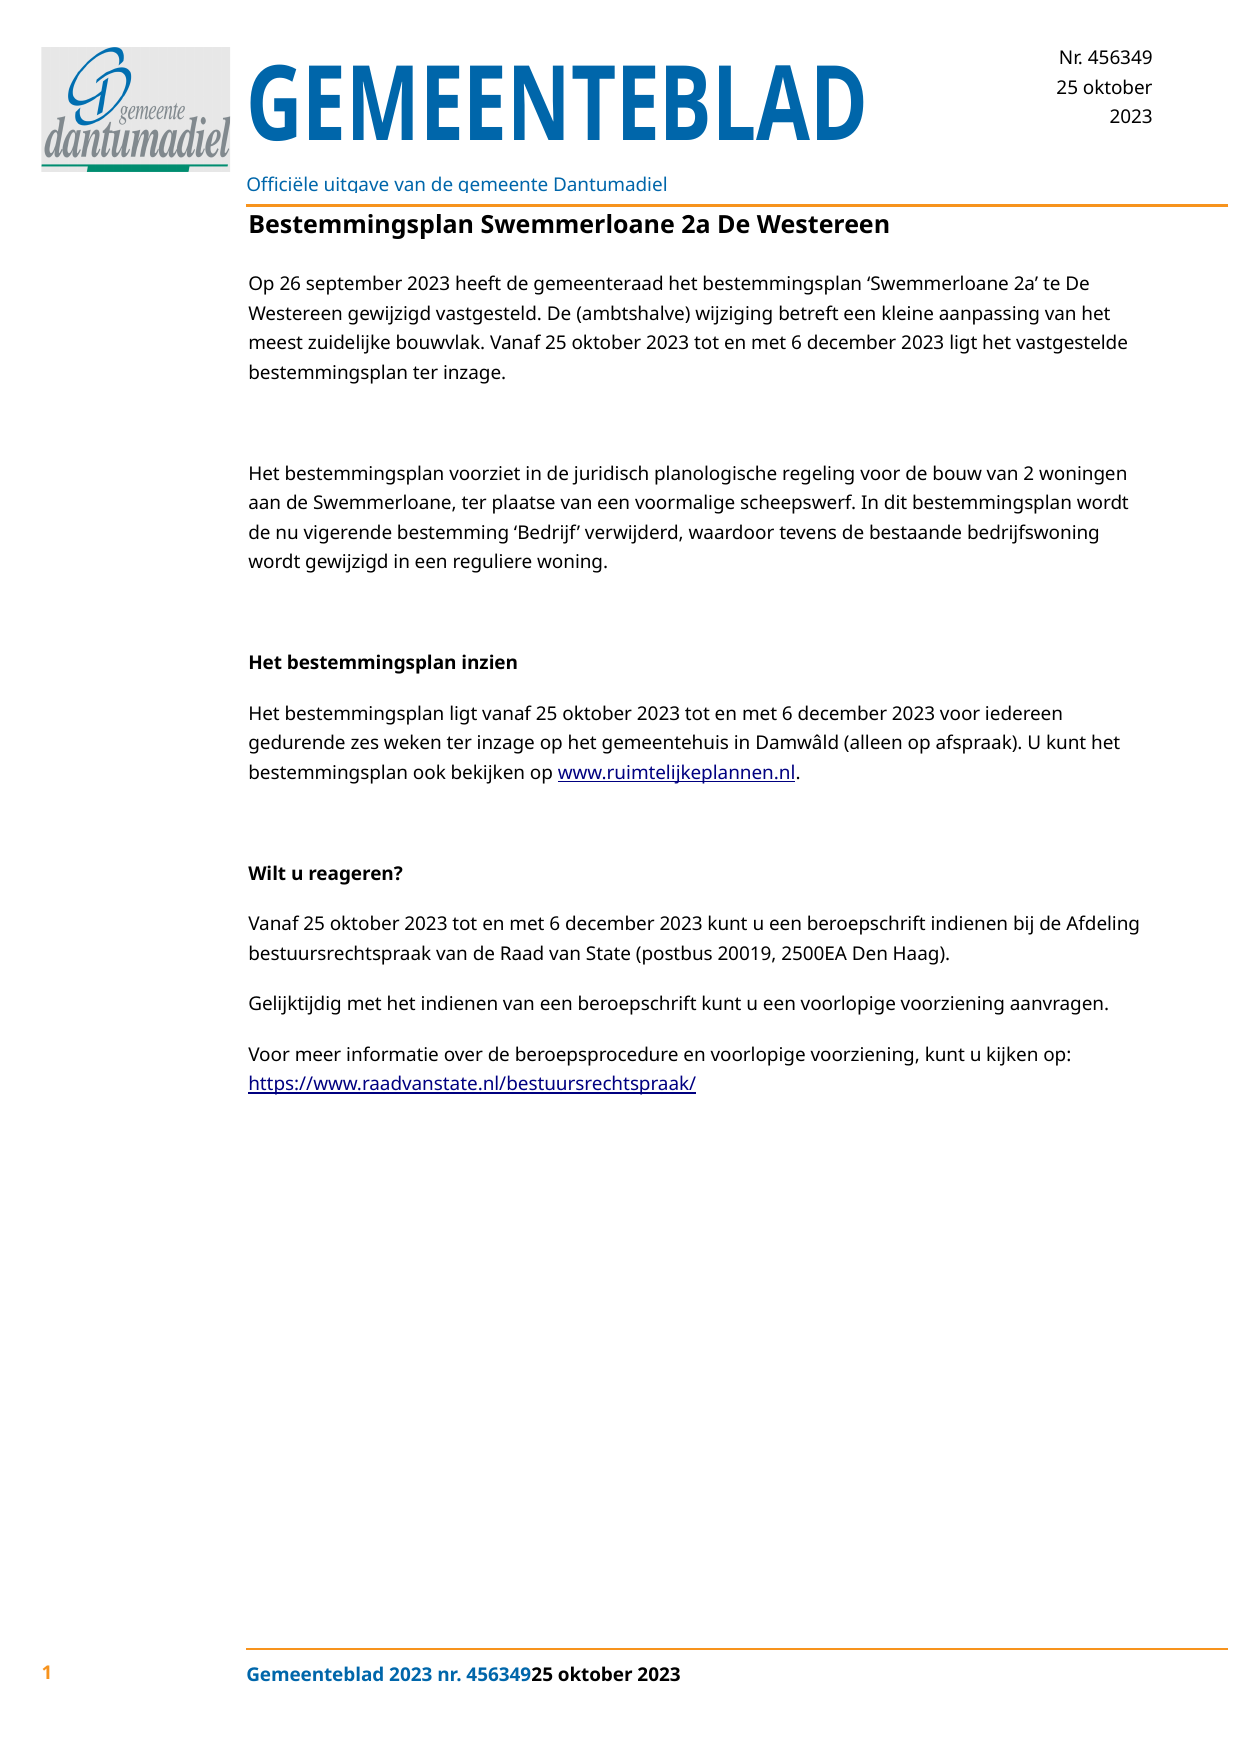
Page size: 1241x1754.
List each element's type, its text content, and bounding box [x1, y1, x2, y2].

text Vanaf 25 oktober 2023 tot en met 6 december 2023 kunt u een beroepschrift indienen bij de Afdeling bestuursrechtspraak van de Raad van State (postbus 20019, 2500EA Den Haag). [248, 910, 1152, 966]
text Wilt u reageren? [248, 860, 1152, 886]
text Het bestemmingsplan ligt vanaf 25 oktober 2023 tot en met 6 december 2023 voor iedereen gedurende zes weken ter inzage op het gemeentehuis in Damwâld (alleen op afspraak). U kunt het bestemmingsplan ook bekijken op www.ruimtelijkeplannen.nl. [248, 700, 1152, 785]
text Voor meer informatie over de beroepsprocedure en voorlopige voorziening, kunt u kijken op: https://www.raadvanstate.nl/bestuursrechtspraak/ [248, 1041, 1152, 1096]
text Het bestemmingsplan voorziet in de juridisch planologische regeling voor de bouw van 2 woningen aan de Swemmerloane, ter plaatse van een voormalige scheepswerf. In dit bestemmingsplan wordt de nu vigerende bestemming ‘Bedrijf’ verwijderd, waardoor tevens de bestaande bedrijfswoning wordt gewijzigd in een reguliere woning. [248, 460, 1152, 574]
text Het bestemmingsplan inzien [248, 649, 1152, 675]
text Op 26 september 2023 heeft de gemeenteraad het bestemmingsplan ‘Swemmerloane 2a’ te De Westereen gewijzigd vastgesteld. De (ambtshalve) wijziging betreft een kleine aanpassing van het meest zuidelijke bouwvlak. Vanaf 25 oktober 2023 tot en met 6 december 2023 ligt het vastgestelde bestemmingsplan ter inzage. [248, 270, 1152, 385]
text Gelijktijdig met het indienen van een beroepschrift kunt u een voorlopige voorziening aanvragen. [248, 990, 1152, 1016]
text Bestemmingsplan Swemmerloane 2a De Westereen [248, 207, 1152, 241]
picture [41, 47, 231, 172]
